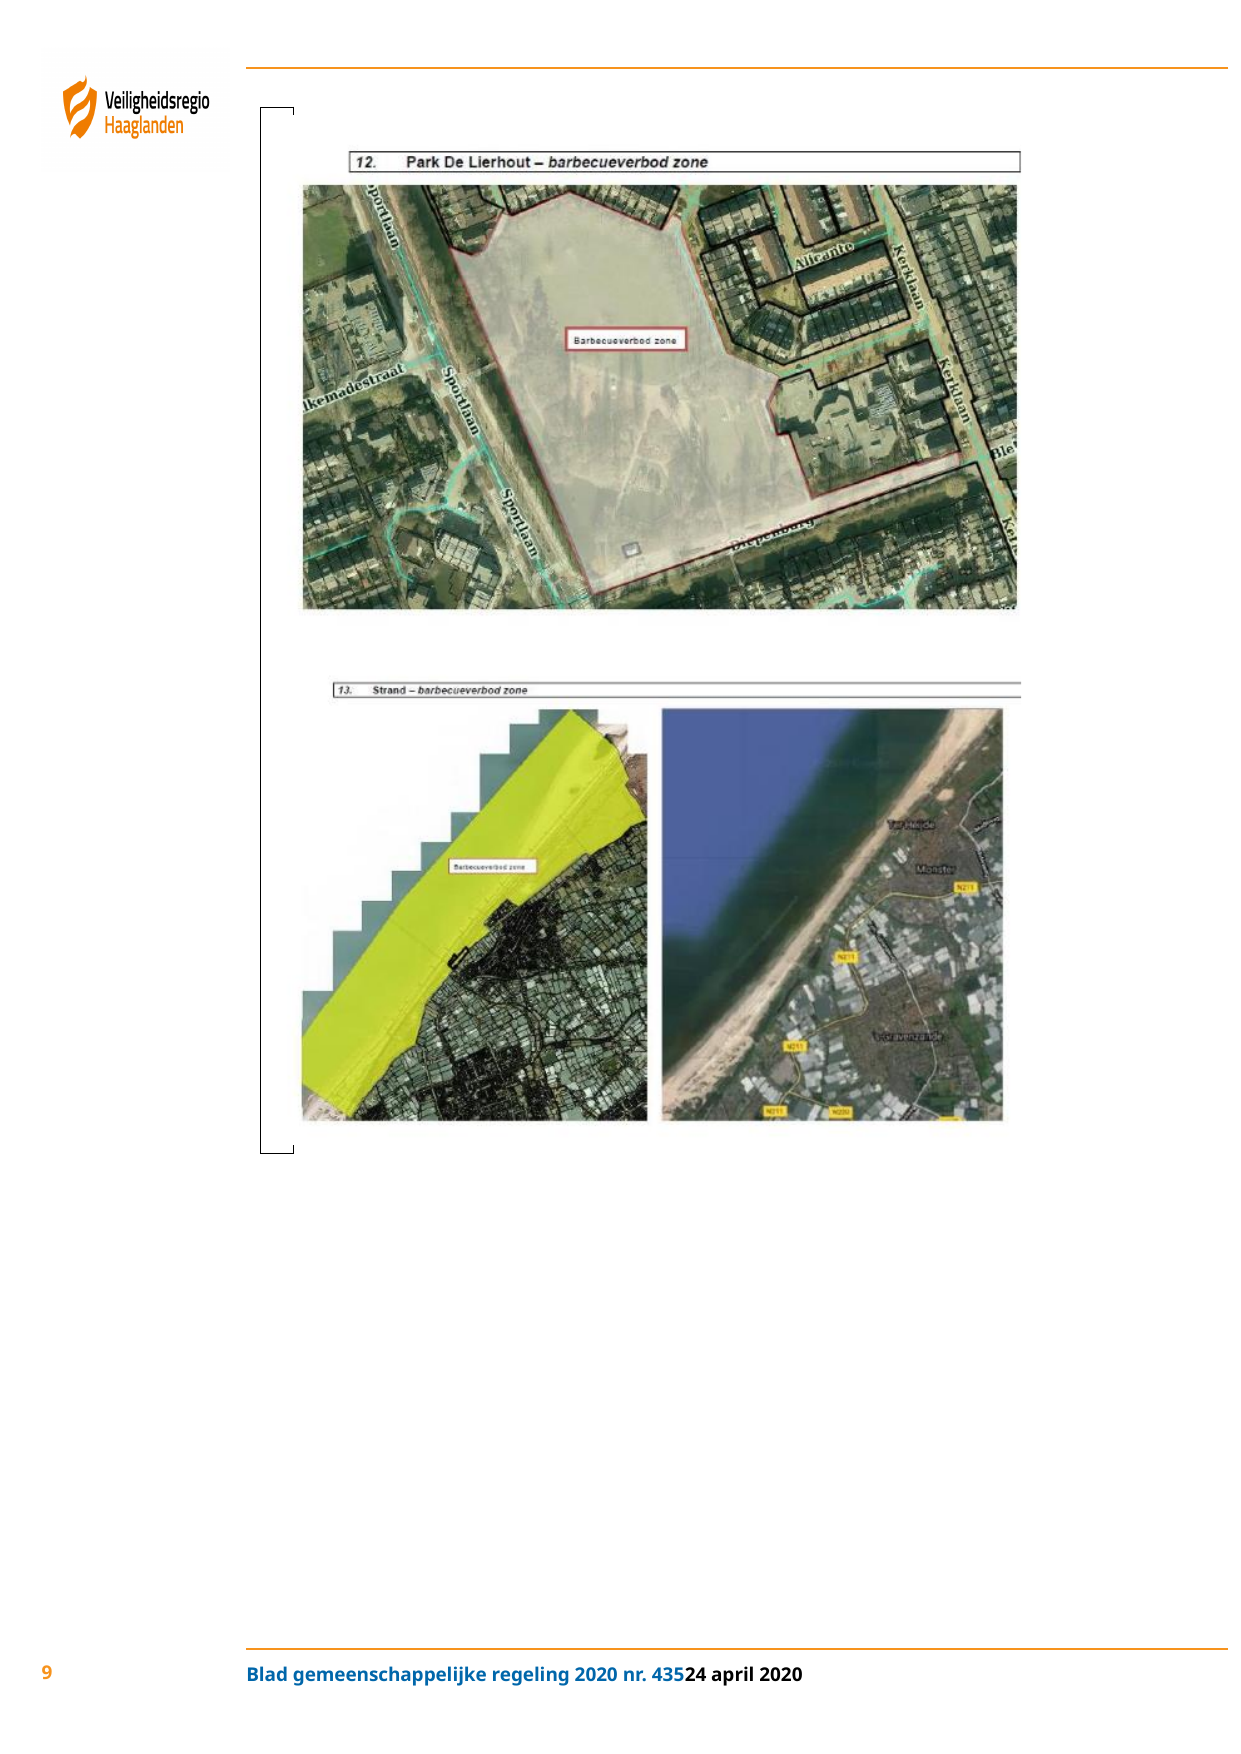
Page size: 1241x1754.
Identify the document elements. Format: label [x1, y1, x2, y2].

picture [41, 47, 231, 172]
picture [268, 115, 1022, 1145]
